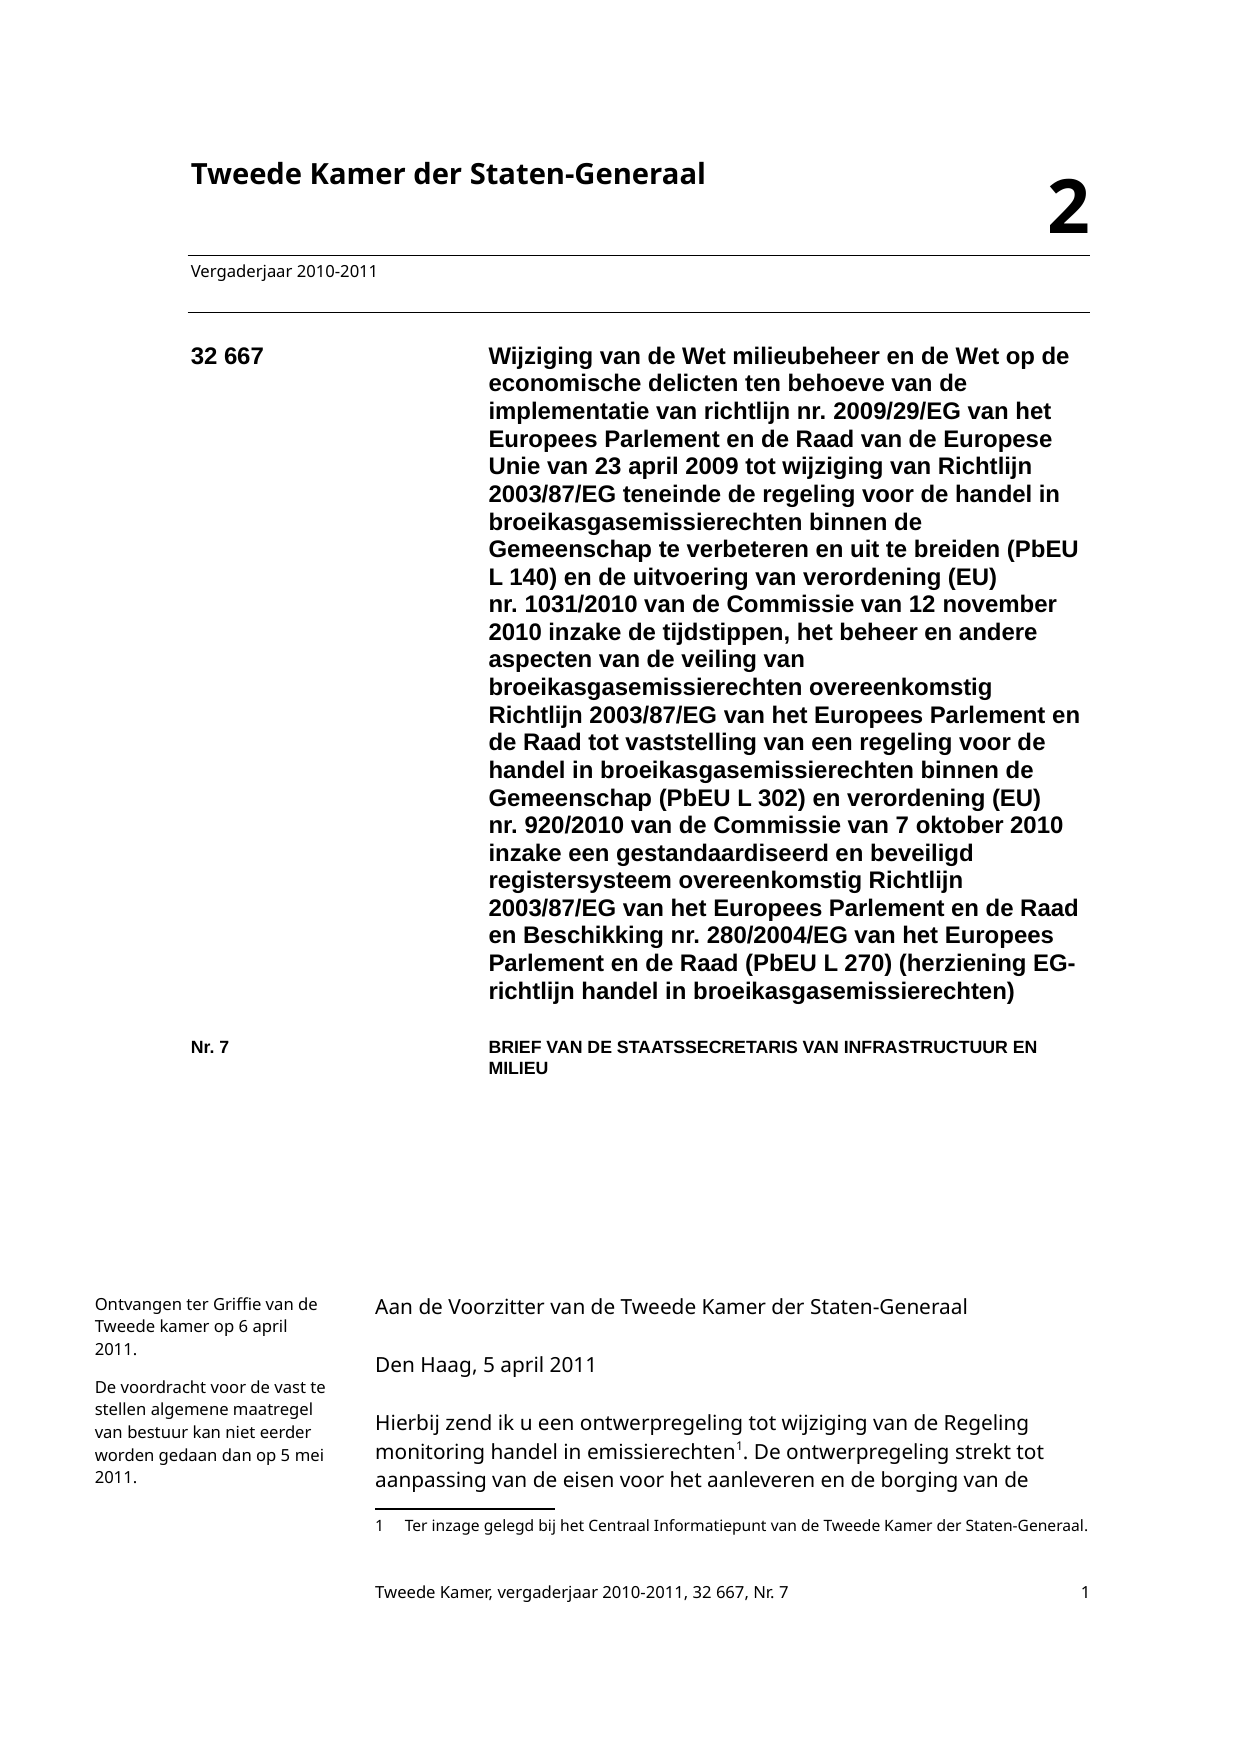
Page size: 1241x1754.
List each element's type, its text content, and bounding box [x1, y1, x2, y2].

text [94, 1360, 328, 1375]
text Ter inzage gelegd bij het Centraal Informatiepunt van de Tweede Kamer der Staten-Generaal. [375, 1508, 1090, 1536]
text De voordracht voor de vast te stellen algemene maatregel van bestuur kan niet eerder worden gedaan dan op 5 mei 2011. [94, 1375, 328, 1489]
table_cell [485, 313, 1090, 339]
text Aan de Voorzitter van de Tweede Kamer der Staten-Generaal [375, 1292, 1090, 1321]
table_cell [485, 256, 1090, 312]
table_cell BRIEF VAN DE STAATSSECRETARIS VAN INFRASTRUCTUUR EN MILIEU [485, 1034, 1090, 1174]
table_cell 32 667 [188, 339, 485, 1034]
table_cell Vergaderjaar 2010-2011 [188, 256, 485, 312]
text Hierbij zend ik u een ontwerpregeling tot wijziging van de Regeling monitoring handel in emissierechten. De ontwerpregeling strekt tot aanpassing van de eisen voor het aanleveren en de borging van de [375, 1408, 1090, 1494]
text Ontvangen ter Griffie van de Tweede kamer op 6 april 2011. [94, 1292, 328, 1360]
table_cell Wijziging van de Wet milieubeheer en de Wet op de economische delicten ten behoeve van de implementatie van richtlijn nr. 2009/29/EG van het Europees Parlement en de Raad van de Europese Unie van 23 april 2009 tot wijziging van Richtlijn 2003/87/EG teneinde de regeling voor de handel in broeikasgasemissierechten binnen de Gemeenschap te verbeteren en uit te breiden (PbEU L 140) en de uitvoering van verordening (EU) nr. 1031/2010 van de Commissie van 12 november 2010 inzake de tijdstippen, het beheer en andere aspecten van de veiling van broeikasgasemissierechten overeenkomstig Richtlijn 2003/87/EG van het Europees Parlement en de Raad tot vaststelling van een regeling voor de handel in broeikasgasemissierechten binnen de Gemeenschap (PbEU L 302) en verordening (EU) nr. 920/2010 van de Commissie van 7 oktober 2010 inzake een gestandaardiseerd en beveiligd registersysteem overeenkomstig Richtlijn 2003/87/EG van het Europees Parlement en de Raad en Beschikking nr. 280/2004/EG van het Europees Parlement en de Raad (PbEU L 270) (herziening EG-richtlijn handel in broeikasgasemissierechten) [485, 339, 1090, 1034]
table_cell Nr. 7 [188, 1034, 485, 1174]
table_header Tweede Kamer der Staten-Generaal [188, 150, 909, 255]
table_cell [188, 313, 485, 339]
text Den Haag, 5 april 2011 [375, 1350, 1090, 1378]
table_header 2 [910, 150, 1090, 255]
